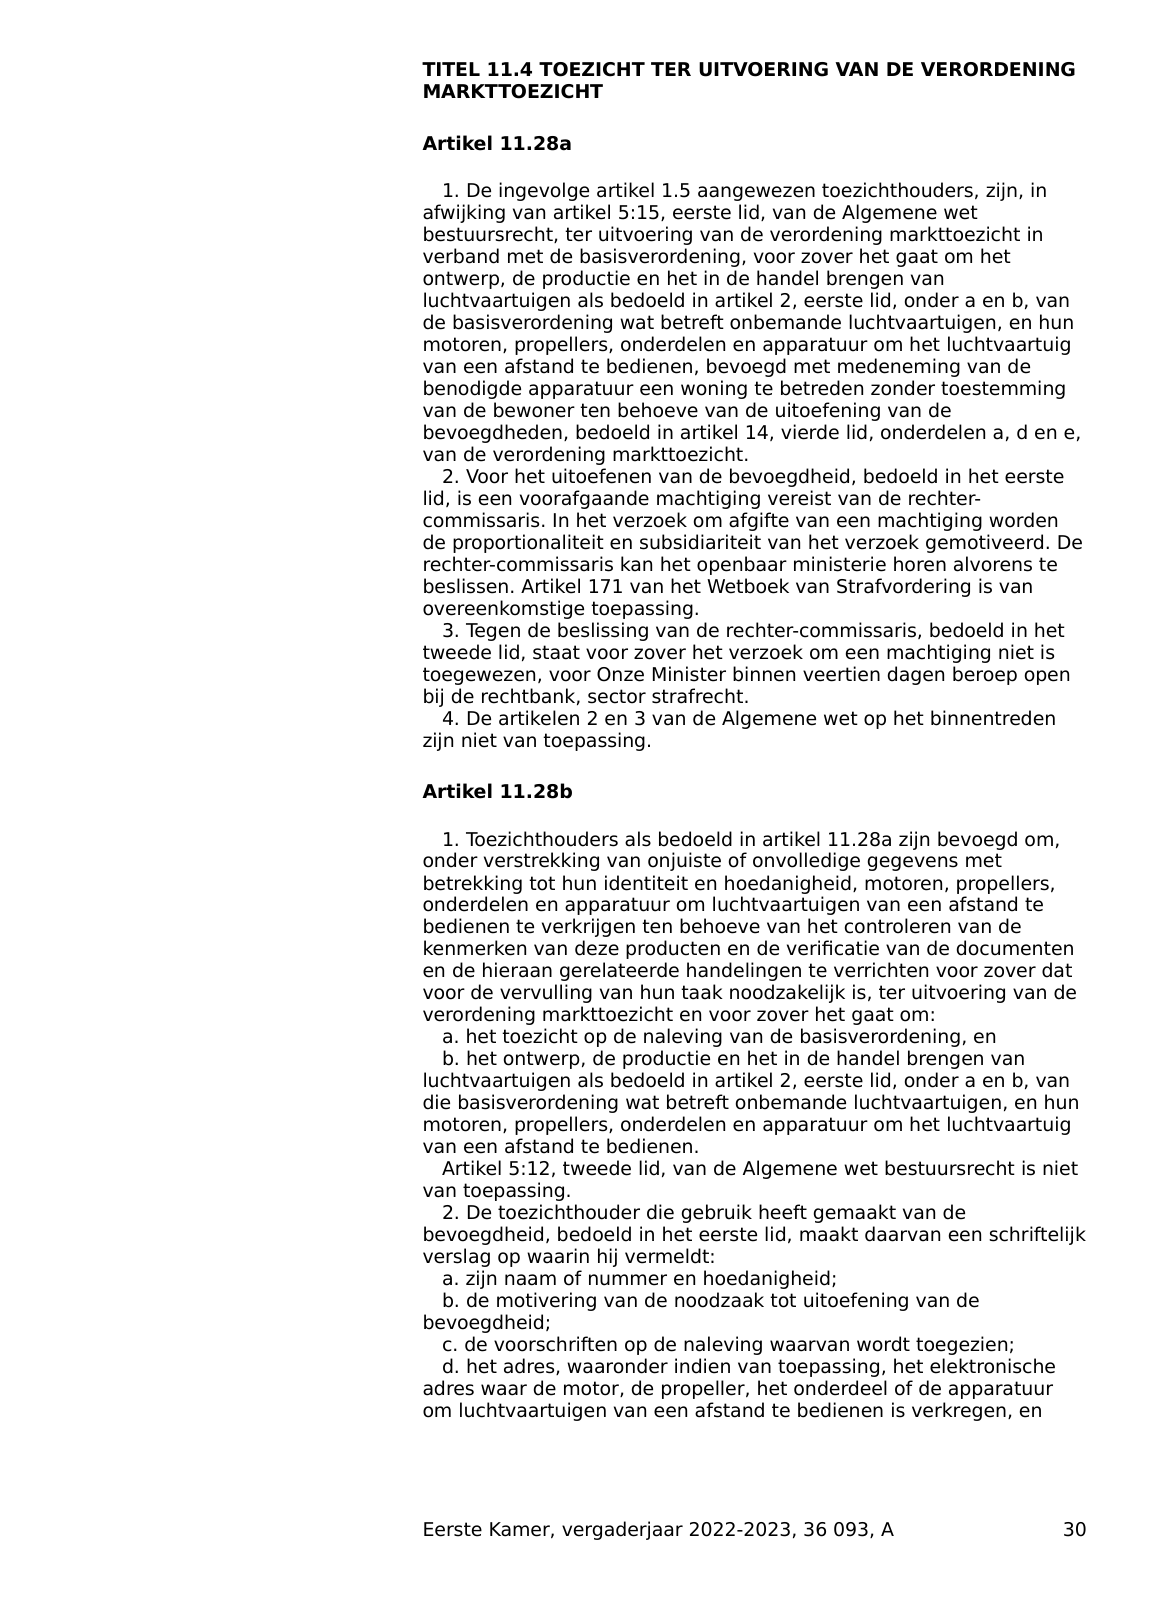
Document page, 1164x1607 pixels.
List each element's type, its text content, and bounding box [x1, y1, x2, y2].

text 3. Tegen de beslissing van de rechter-commissaris, bedoeld in het tweede lid, staat voor zover het verzoek om een machtiging niet is toegewezen, voor Onze Minister binnen veertien dagen beroep open bij de rechtbank, sector strafrecht. [422, 619, 1087, 707]
text 2. De toezichthouder die gebruik heeft gemaakt van de bevoegdheid, bedoeld in het eerste lid, maakt daarvan een schriftelijk verslag op waarin hij vermeldt: [422, 1202, 1087, 1268]
subtitle TITEL 11.4 TOEZICHT TER UITVOERING VAN DE VERORDENING MARKTTOEZICHT [422, 59, 1087, 103]
text b. de motivering van de noodzaak tot uitoefening van de bevoegdheid; [422, 1290, 1087, 1334]
subtitle Artikel 11.28a [422, 133, 1087, 155]
text c. de voorschriften op de naleving waarvan wordt toegezien; [422, 1334, 1087, 1356]
text Artikel 5:12, tweede lid, van de Algemene wet bestuursrecht is niet van toepassing. [422, 1158, 1087, 1202]
text 1. De ingevolge artikel 1.5 aangewezen toezichthouders, zijn, in afwijking van artikel 5:15, eerste lid, van de Algemene wet bestuursrecht, ter uitvoering van de verordening markttoezicht in verband met de basisverordening, voor zover het gaat om het ontwerp, de productie en het in de handel brengen van luchtvaartuigen als bedoeld in artikel 2, eerste lid, onder a en b, van de basisverordening wat betreft onbemande luchtvaartuigen, en hun motoren, propellers, onderdelen en apparatuur om het luchtvaartuig van een afstand te bedienen, bevoegd met medeneming van de benodigde apparatuur een woning te betreden zonder toestemming van de bewoner ten behoeve van de uitoefening van de bevoegdheden, bedoeld in artikel 14, vierde lid, onderdelen a, d en e, van de verordening markttoezicht. [422, 180, 1087, 466]
subtitle Artikel 11.28b [422, 781, 1087, 803]
text d. het adres, waaronder indien van toepassing, het elektronische adres waar de motor, de propeller, het onderdeel of de apparatuur om luchtvaartuigen van een afstand te bedienen is verkregen, en [422, 1356, 1087, 1422]
text b. het ontwerp, de productie en het in de handel brengen van luchtvaartuigen als bedoeld in artikel 2, eerste lid, onder a en b, van die basisverordening wat betreft onbemande luchtvaartuigen, en hun motoren, propellers, onderdelen en apparatuur om het luchtvaartuig van een afstand te bedienen. [422, 1048, 1087, 1158]
text 4. De artikelen 2 en 3 van de Algemene wet op het binnentreden zijn niet van toepassing. [422, 707, 1087, 751]
text 1. Toezichthouders als bedoeld in artikel 11.28a zijn bevoegd om, onder verstrekking van onjuiste of onvolledige gegevens met betrekking tot hun identiteit en hoedanigheid, motoren, propellers, onderdelen en apparatuur om luchtvaartuigen van een afstand te bedienen te verkrijgen ten behoeve van het controleren van de kenmerken van deze producten en de verificatie van de documenten en de hieraan gerelateerde handelingen te verrichten voor zover dat voor de vervulling van hun taak noodzakelijk is, ter uitvoering van de verordening markttoezicht en voor zover het gaat om: [422, 828, 1087, 1026]
text a. het toezicht op de naleving van de basisverordening, en [422, 1026, 1087, 1048]
text a. zijn naam of nummer en hoedanigheid; [422, 1268, 1087, 1290]
text 2. Voor het uitoefenen van de bevoegdheid, bedoeld in het eerste lid, is een voorafgaande machtiging vereist van de rechter-commissaris. In het verzoek om afgifte van een machtiging worden de proportionaliteit en subsidiariteit van het verzoek gemotiveerd. De rechter-commissaris kan het openbaar ministerie horen alvorens te beslissen. Artikel 171 van het Wetboek van Strafvordering is van overeenkomstige toepassing. [422, 466, 1087, 619]
